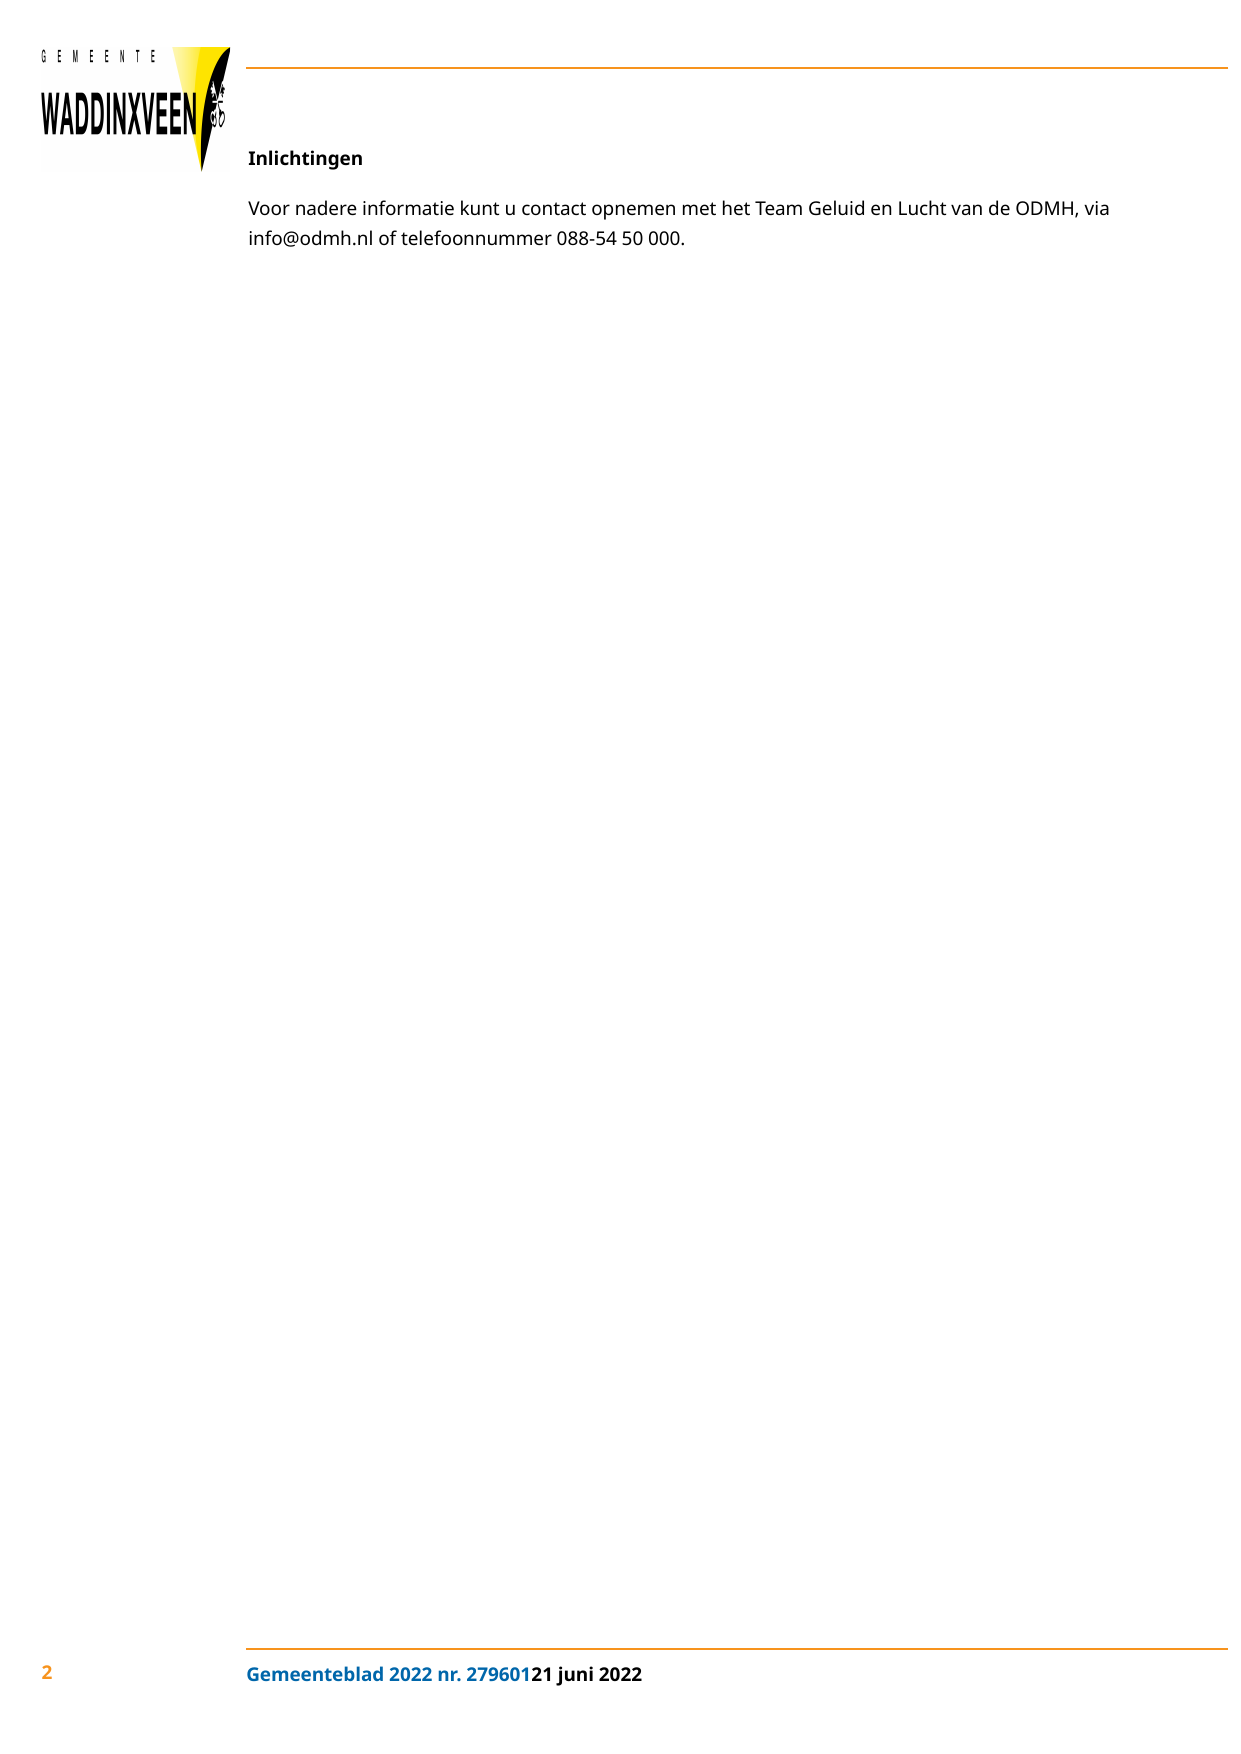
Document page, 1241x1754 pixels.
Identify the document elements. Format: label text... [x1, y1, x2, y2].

text Voor nadere informatie kunt u contact opnemen met het Team Geluid en Lucht van de ODMH, via info@odmh.nl of telefoonnummer 088-54 50 000. [248, 196, 1152, 251]
text Inlichtingen [248, 145, 1152, 171]
picture [41, 47, 231, 172]
